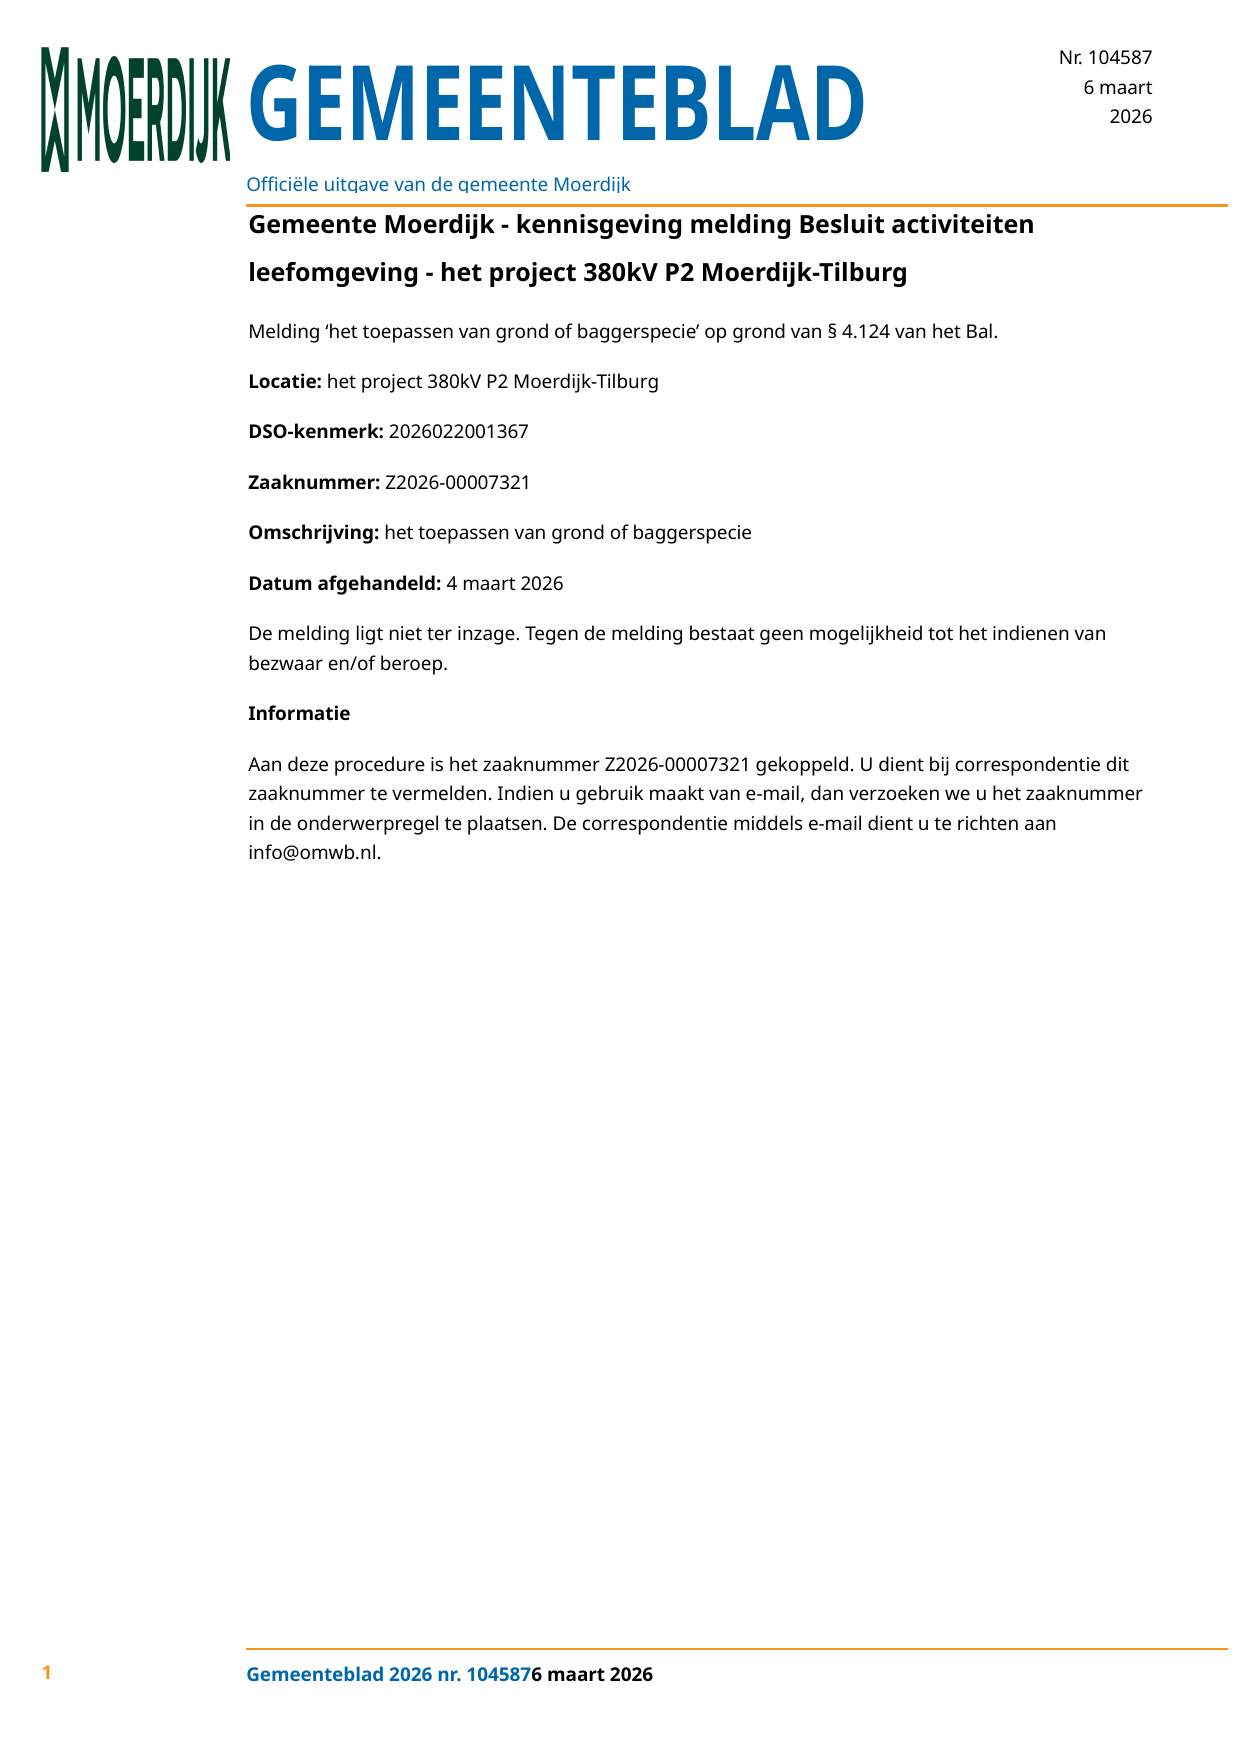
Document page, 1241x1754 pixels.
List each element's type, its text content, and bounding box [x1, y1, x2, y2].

text Zaaknummer: Z2026-00007321 [248, 469, 1152, 495]
text Melding ‘het toepassen van grond of baggerspecie’ op grond van § 4.124 van het Bal. [248, 318, 1152, 344]
text Datum afgehandeld: 4 maart 2026 [248, 570, 1152, 596]
text Informatie [248, 700, 1152, 726]
text DSO-kenmerk: 2026022001367 [248, 419, 1152, 444]
text Gemeente Moerdijk - kennisgeving melding Besluit activiteiten leefomgeving - het project 380kV P2 Moerdijk-Tilburg [248, 207, 1152, 288]
picture [41, 47, 231, 172]
text De melding ligt niet ter inzage. Tegen de melding bestaat geen mogelijkheid tot het indienen van bezwaar en/of beroep. [248, 620, 1152, 676]
text Locatie: het project 380kV P2 Moerdijk-Tilburg [248, 368, 1152, 394]
text Aan deze procedure is het zaaknummer Z2026-00007321 gekoppeld. U dient bij correspondentie dit zaaknummer te vermelden. Indien u gebruik maakt van e-mail, dan verzoeken we u het zaaknummer in de onderwerpregel te plaatsen. De correspondentie middels e-mail dient u te richten aan info@omwb.nl. [248, 751, 1152, 865]
text Omschrijving: het toepassen van grond of baggerspecie [248, 519, 1152, 545]
